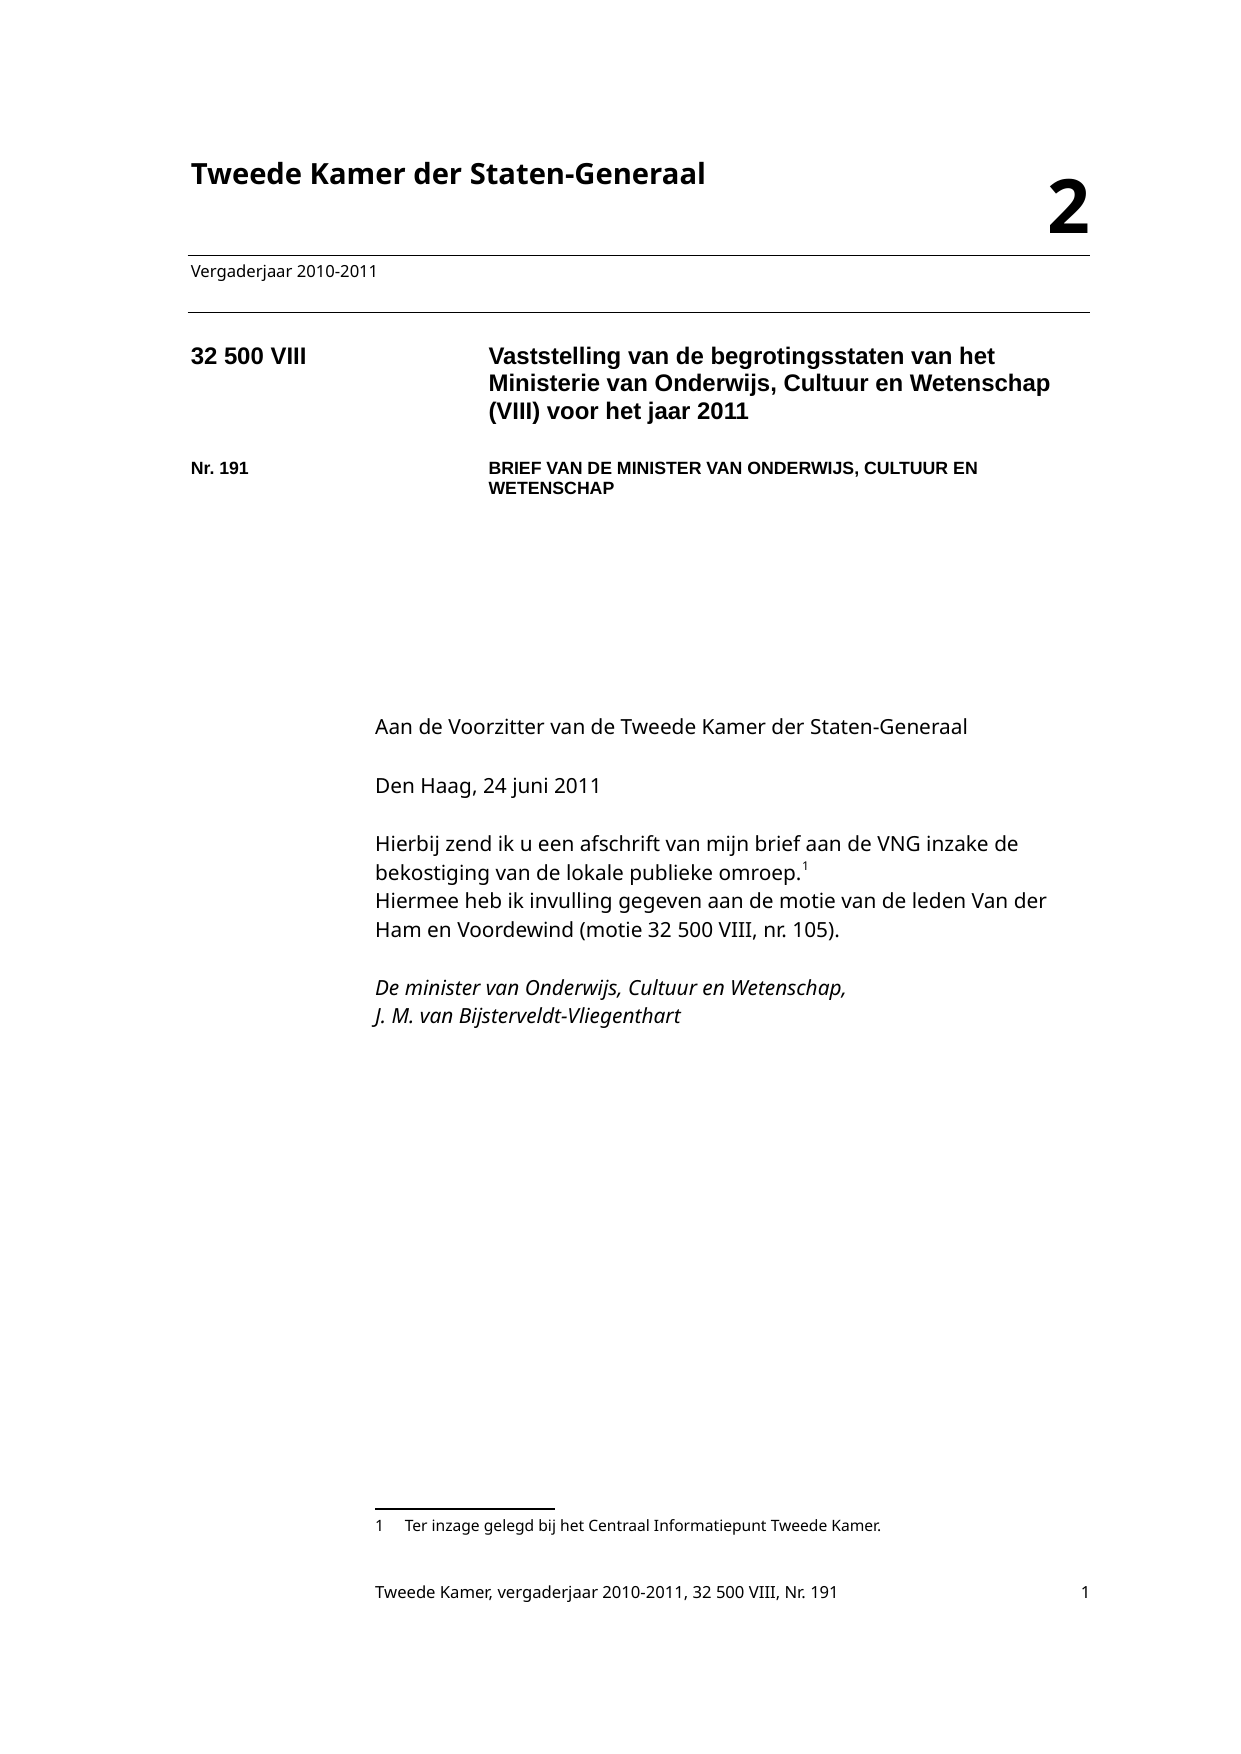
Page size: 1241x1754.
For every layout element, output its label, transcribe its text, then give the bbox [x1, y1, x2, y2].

text J. M. van Bijsterveldt-Vliegenthart [375, 1002, 1090, 1030]
text Ter inzage gelegd bij het Centraal Informatiepunt Tweede Kamer. [375, 1508, 1090, 1536]
table_cell [188, 313, 485, 339]
text Den Haag, 24 juni 2011 [375, 771, 1090, 799]
text Hiermee heb ik invulling gegeven aan de motie van de leden Van der Ham en Voordewind (motie 32 500 VIII, nr. 105). [375, 886, 1090, 943]
table_cell [485, 256, 1090, 312]
table_cell Vergaderjaar 2010-2011 [188, 256, 485, 312]
table_header Tweede Kamer der Staten-Generaal [188, 150, 909, 255]
table_cell [485, 313, 1090, 339]
table_cell BRIEF VAN DE MINISTER VAN ONDERWIJS, CULTUUR EN WETENSCHAP [485, 455, 1090, 594]
table_cell Nr. 191 [188, 455, 485, 594]
table_cell Vaststelling van de begrotingsstaten van het Ministerie van Onderwijs, Cultuur en Wetenschap (VIII) voor het jaar 2011 [485, 339, 1090, 454]
text Aan de Voorzitter van de Tweede Kamer der Staten-Generaal [375, 712, 1090, 741]
text Hierbij zend ik u een afschrift van mijn brief aan de VNG inzake de bekostiging van de lokale publieke omroep. [375, 829, 1090, 886]
table_header 2 [910, 150, 1090, 255]
table_cell 32 500 VIII [188, 339, 485, 454]
text De minister van Onderwijs, Cultuur en Wetenschap, [375, 973, 1090, 1002]
